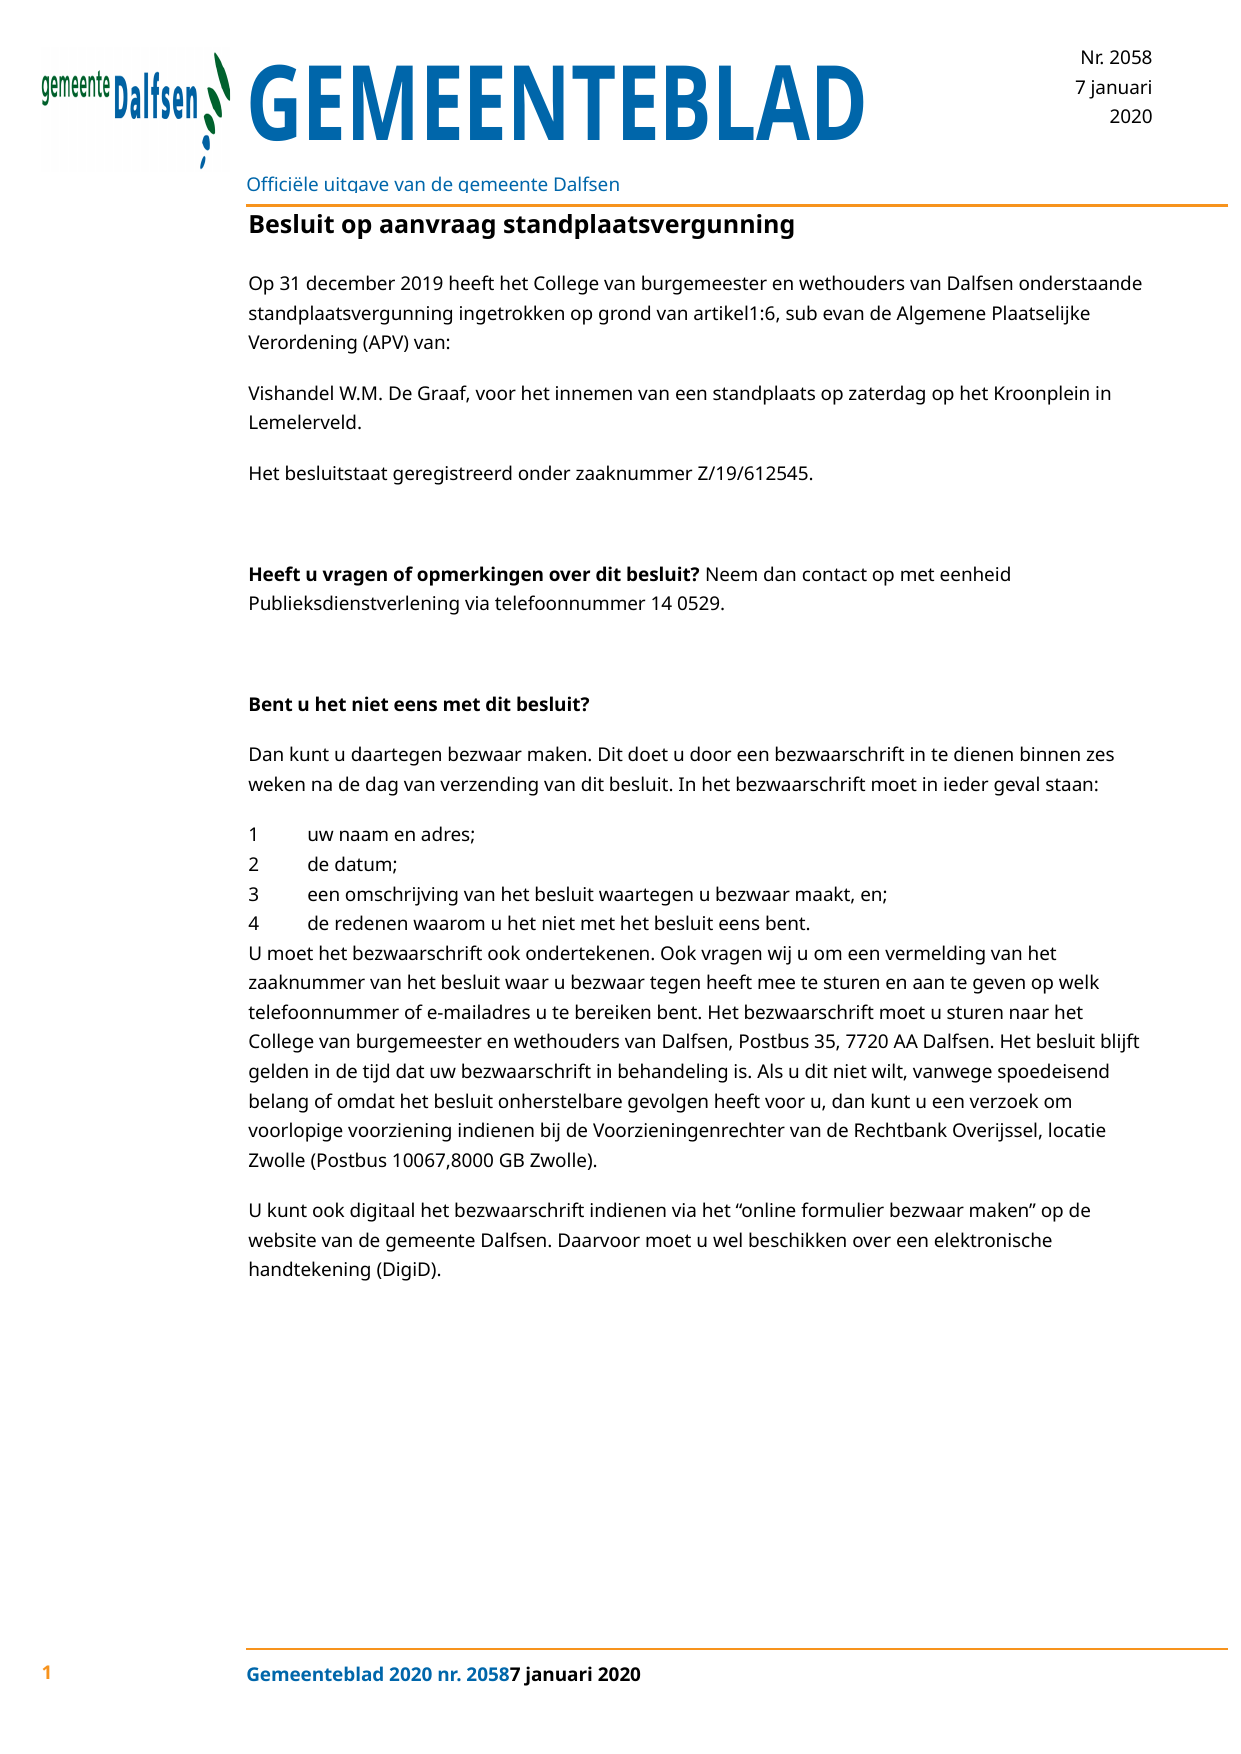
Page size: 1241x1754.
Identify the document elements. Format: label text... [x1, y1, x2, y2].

text Dan kunt u daartegen bezwaar maken. Dit doet u door een bezwaarschrift in te dienen binnen zes weken na de dag van verzending van dit besluit. In het bezwaarschrift moet in ieder geval staan: [248, 742, 1152, 797]
text Vishandel W.M. De Graaf, voor het innemen van een standplaats op zaterdag op het Kroonplein in Lemelerveld. [248, 380, 1152, 435]
list een omschrijving van het besluit waartegen u bezwaar maakt, en; [248, 881, 1152, 906]
text Besluit op aanvraag standplaatsvergunning [248, 207, 1152, 241]
text Op 31 december 2019 heeft het College van burgemeester en wethouders van Dalfsen onderstaande standplaatsvergunning ingetrokken op grond van artikel1:6, sub evan de Algemene Plaatselijke Verordening (APV) van: [248, 270, 1152, 355]
text U moet het bezwaarschrift ook ondertekenen. Ook vragen wij u om een vermelding van het zaaknummer van het besluit waar u bezwaar tegen heeft mee te sturen en aan te geven op welk telefoonnummer of e-mailadres u te bereiken bent. Het bezwaarschrift moet u sturen naar het College van burgemeester en wethouders van Dalfsen, Postbus 35, 7720 AA Dalfsen. Het besluit blijft gelden in de tijd dat uw bezwaarschrift in behandeling is. Als u dit niet wilt, vanwege spoedeisend belang of omdat het besluit onherstelbare gevolgen heeft voor u, dan kunt u een verzoek om voorlopige voorziening indienen bij de Voorzieningenrechter van de Rechtbank Overijssel, locatie Zwolle (Postbus 10067,8000 GB Zwolle). [248, 940, 1152, 1173]
text Bent u het niet eens met dit besluit? [248, 691, 1152, 717]
list de datum; [248, 851, 1152, 877]
list de redenen waarom u het niet met het besluit eens bent. [248, 910, 1152, 936]
text Heeft u vragen of opmerkingen over dit besluit? Neem dan contact op met eenheid Publieksdienstverlening via telefoonnummer 14 0529. [248, 561, 1152, 616]
text Het besluitstaat geregistreerd onder zaaknummer Z/19/612545. [248, 460, 1152, 486]
picture [41, 47, 231, 172]
list uw naam en adres; [248, 822, 1152, 847]
text U kunt ook digitaal het bezwaarschrift indienen via het “online formulier bezwaar maken” op de website van de gemeente Dalfsen. Daarvoor moet u wel beschikken over een elektronische handtekening (DigiD). [248, 1197, 1152, 1282]
